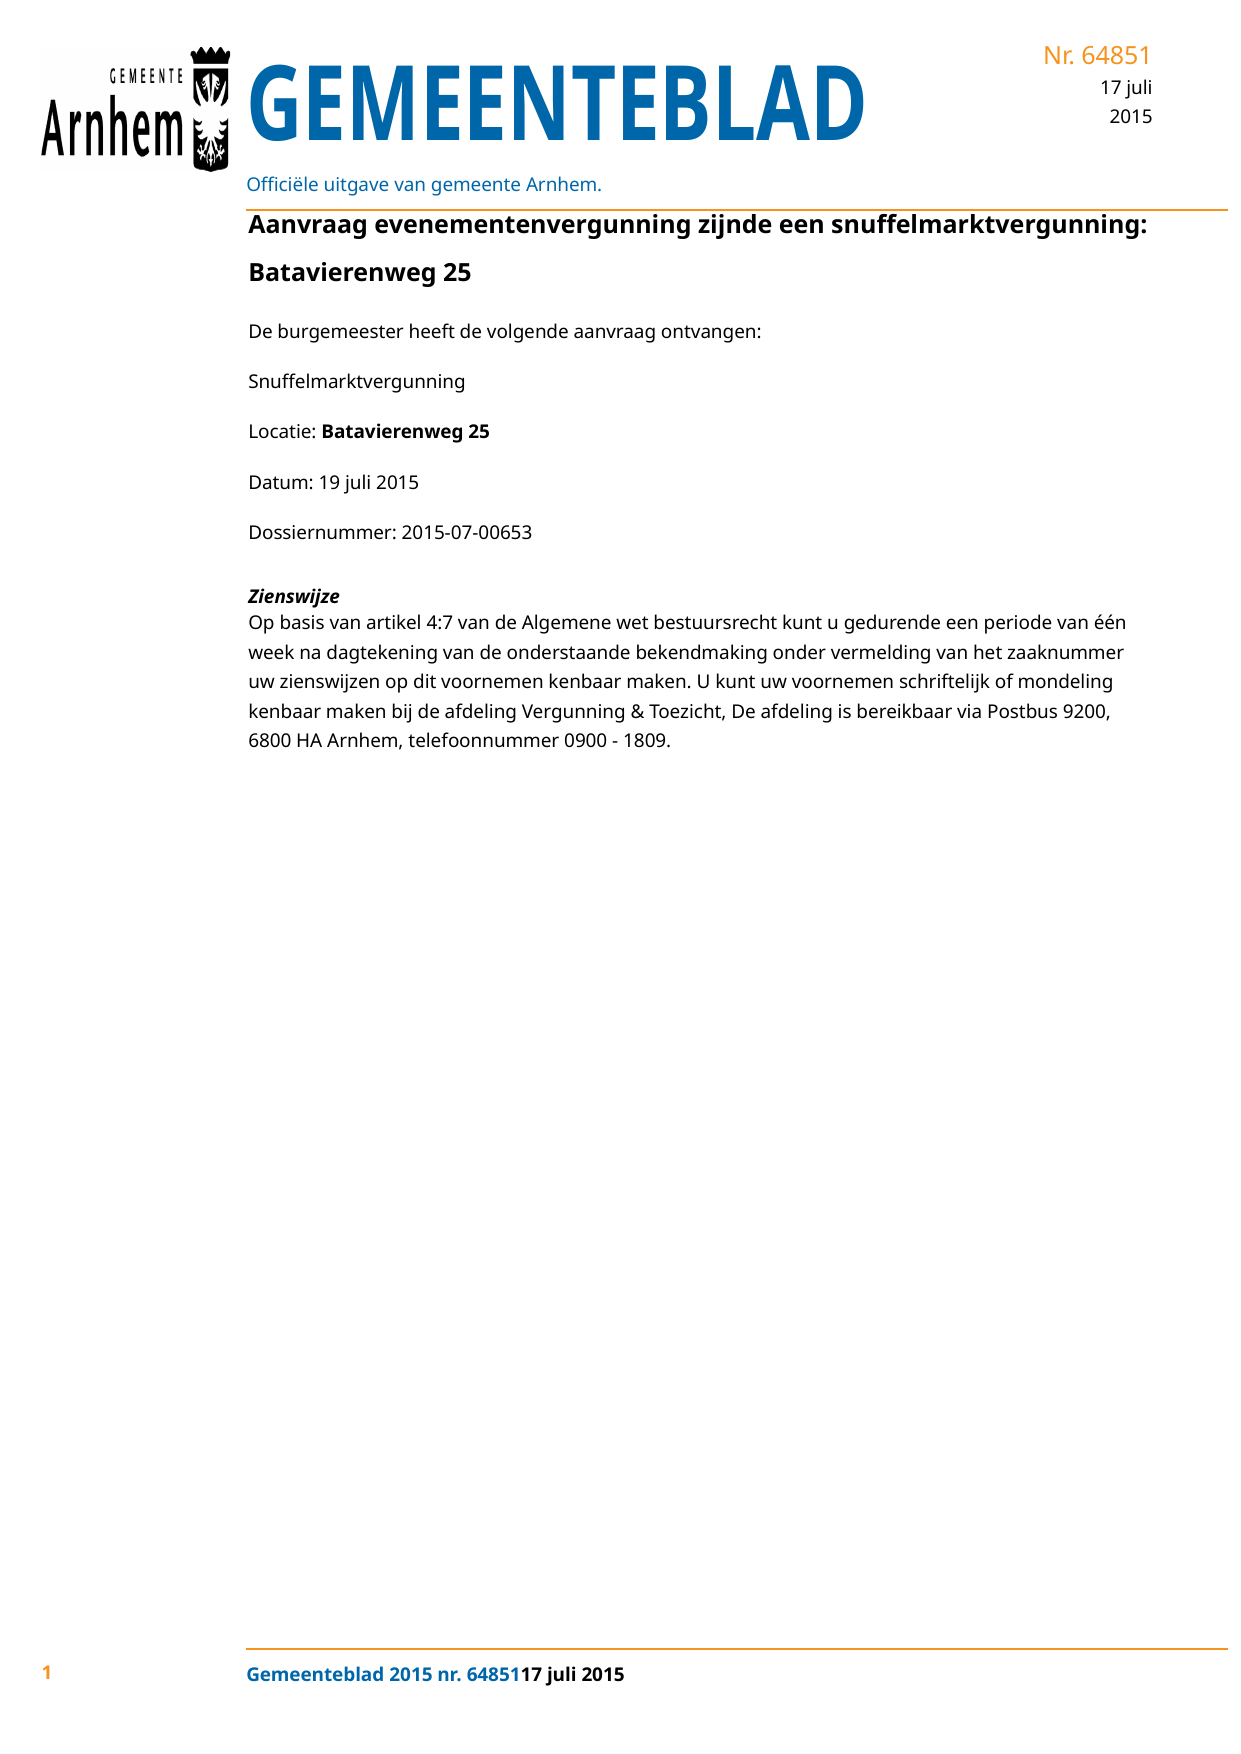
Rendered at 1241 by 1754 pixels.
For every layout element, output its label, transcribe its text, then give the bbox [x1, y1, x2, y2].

text Snuffelmarktvergunning [248, 368, 1152, 394]
text Op basis van artikel 4:7 van de Algemene wet bestuursrecht kunt u gedurende een periode van één week na dagtekening van de onderstaande bekendmaking onder vermelding van het zaaknummer uw zienswijzen op dit voornemen kenbaar maken. U kunt uw voornemen schriftelijk of mondeling kenbaar maken bij de afdeling Vergunning & Toezicht, De afdeling is bereikbaar via Postbus 9200, 6800 HA Arnhem, telefoonnummer 0900 - 1809. [248, 609, 1152, 753]
text Aanvraag evenementenvergunning zijnde een snuffelmarktvergunning: Batavierenweg 25 [248, 211, 1152, 288]
picture [41, 47, 231, 172]
text De burgemeester heeft de volgende aanvraag ontvangen: [248, 318, 1152, 344]
text Zienswijze [248, 583, 1152, 609]
text Dossiernummer: 2015-07-00653 [248, 519, 1152, 545]
text Datum: 19 juli 2015 [248, 469, 1152, 495]
text Locatie: Batavierenweg 25 [248, 419, 1152, 444]
